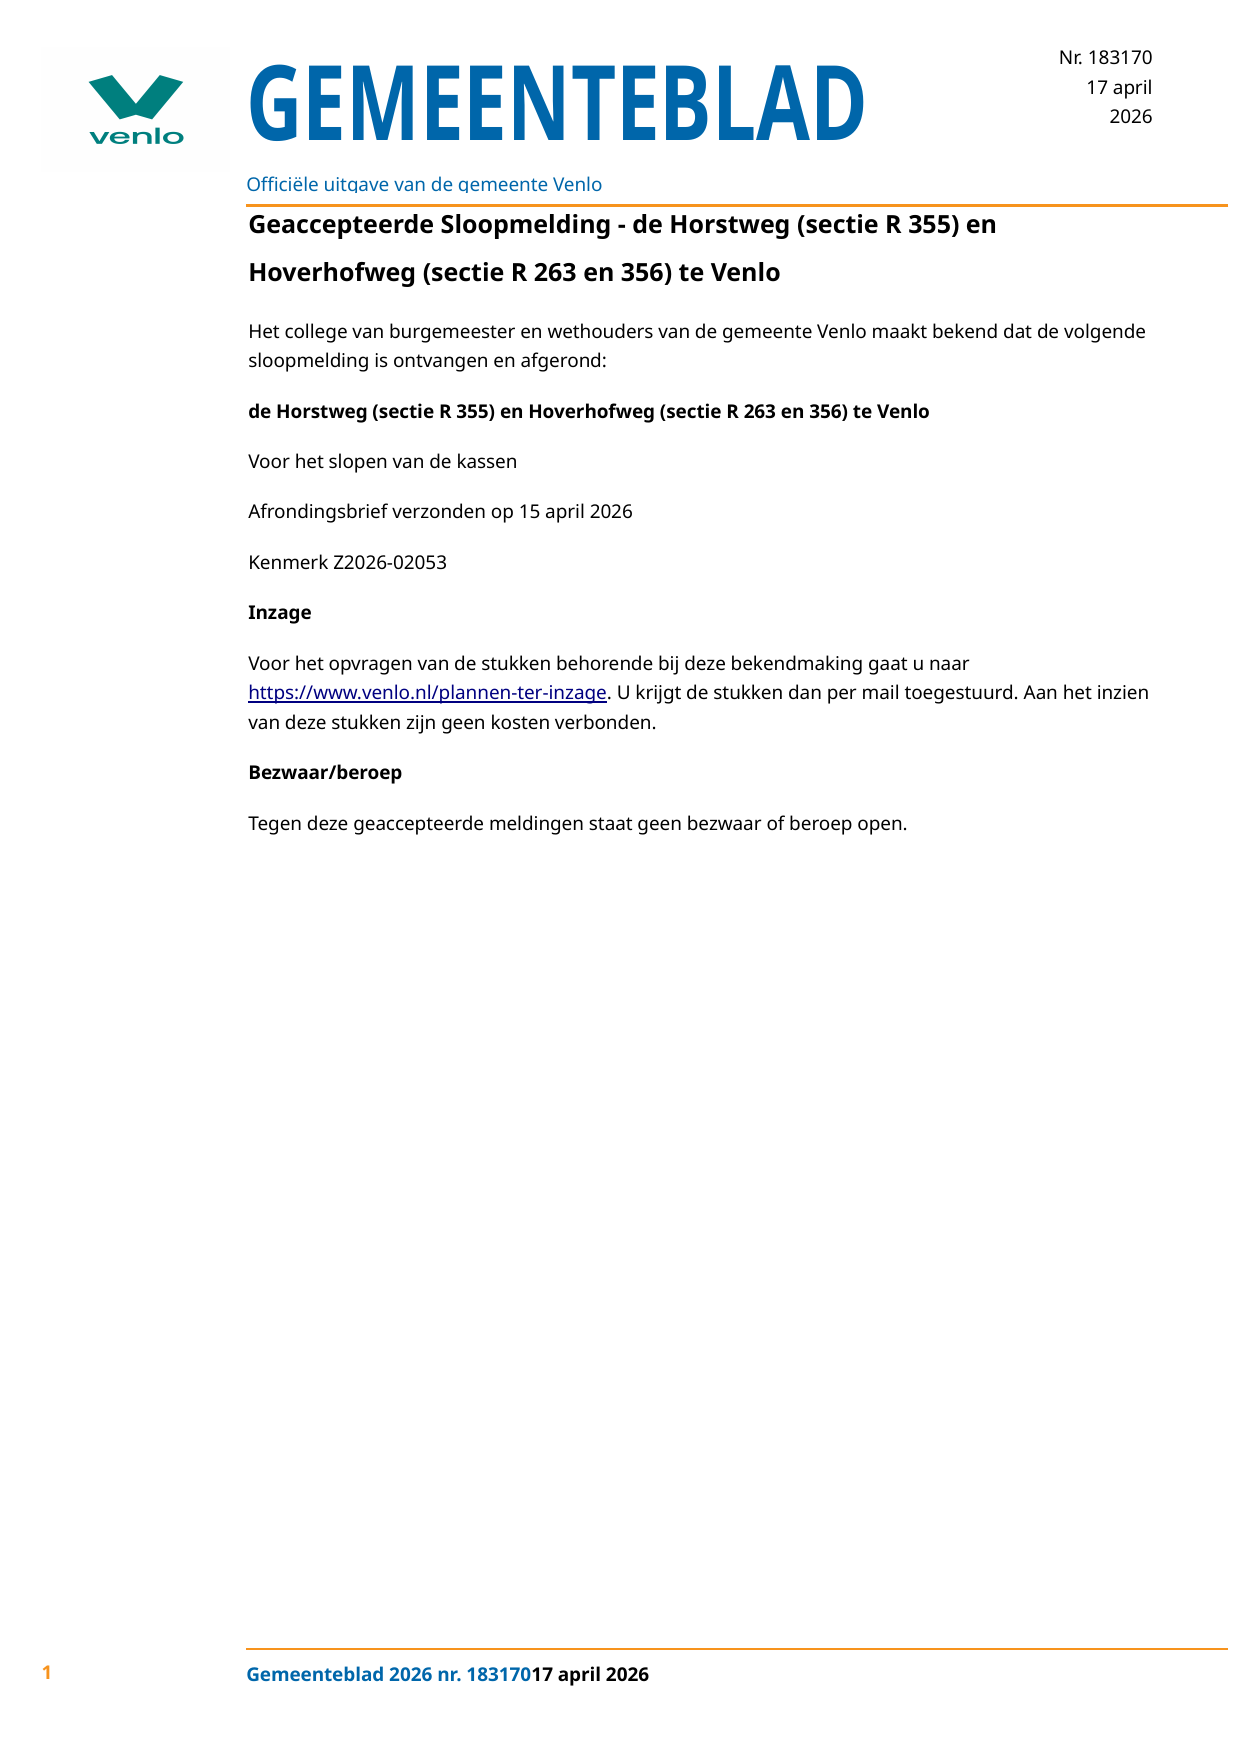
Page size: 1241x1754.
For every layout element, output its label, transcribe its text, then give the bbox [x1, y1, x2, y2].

text Afrondingsbrief verzonden op 15 april 2026 [248, 499, 1152, 524]
text Bezwaar/beroep [248, 759, 1152, 785]
text Voor het slopen van de kassen [248, 448, 1152, 474]
text Tegen deze geaccepteerde meldingen staat geen bezwaar of beroep open. [248, 810, 1152, 836]
text de Horstweg (sectie R 355) en Hoverhofweg (sectie R 263 en 356) te Venlo [248, 398, 1152, 424]
text Het college van burgemeester en wethouders van de gemeente Venlo maakt bekend dat de volgende sloopmelding is ontvangen en afgerond: [248, 318, 1152, 373]
picture [41, 47, 231, 172]
text Inzage [248, 599, 1152, 625]
text Kenmerk Z2026-02053 [248, 549, 1152, 575]
text Voor het opvragen van de stukken behorende bij deze bekendmaking gaat u naar https://www.venlo.nl/plannen-ter-inzage. U krijgt de stukken dan per mail toegestuurd. Aan het inzien van deze stukken zijn geen kosten verbonden. [248, 650, 1152, 735]
text Geaccepteerde Sloopmelding - de Horstweg (sectie R 355) en Hoverhofweg (sectie R 263 en 356) te Venlo [248, 207, 1152, 288]
